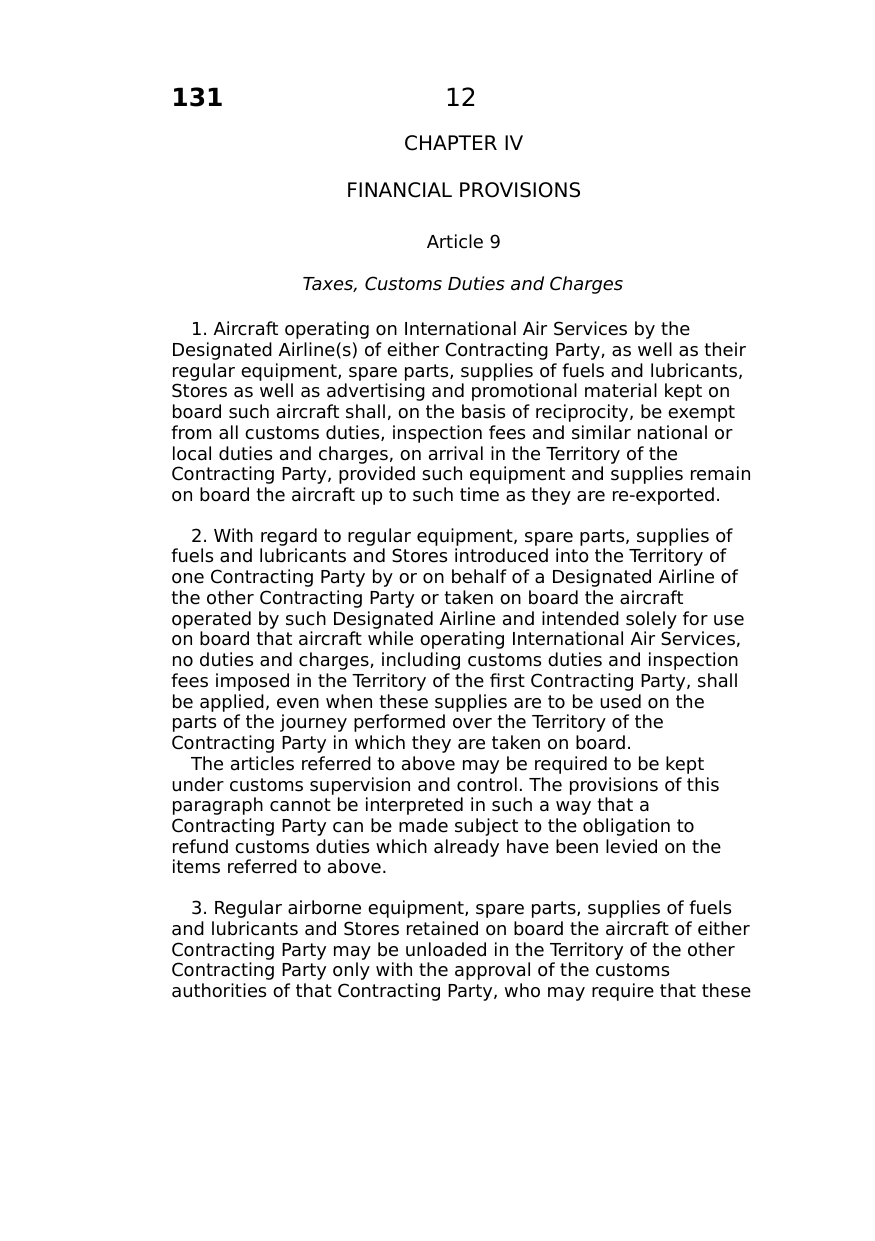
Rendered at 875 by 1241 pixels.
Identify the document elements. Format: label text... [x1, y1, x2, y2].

subtitle Article 9 Taxes, Customs Duties and Charges [171, 232, 756, 294]
text 2. With regard to regular equipment, spare parts, supplies of fuels and lubricants and Stores introduced into the Territory of one Contracting Party by or on behalf of a Designated Airline of the other Contracting Party or taken on board the aircraft operated by such Designated Airline and intended solely for use on board that aircraft while operating International Air Services, no duties and charges, including customs duties and inspection fees imposed in the Territory of the first Contracting Party, shall be applied, even when these supplies are to be used on the parts of the journey performed over the Territory of the Contracting Party in which they are taken on board. [171, 526, 756, 754]
text 1. Aircraft operating on International Air Services by the Designated Airline(s) of either Contracting Party, as well as their regular equipment, spare parts, supplies of fuels and lubricants, Stores as well as advertising and promotional material kept on board such aircraft shall, on the basis of reciprocity, be exempt from all customs duties, inspection fees and similar national or local duties and charges, on arrival in the Territory of the Contracting Party, provided such equipment and supplies remain on board the aircraft up to such time as they are re-exported. [171, 319, 756, 506]
text The articles referred to above may be required to be kept under customs supervision and control. The provisions of this paragraph cannot be interpreted in such a way that a Contracting Party can be made subject to the obligation to refund customs duties which already have been levied on the items referred to above. [171, 754, 756, 878]
text 3. Regular airborne equipment, spare parts, supplies of fuels and lubricants and Stores retained on board the aircraft of either Contracting Party may be unloaded in the Territory of the other Contracting Party only with the approval of the customs authorities of that Contracting Party, who may require that these [171, 898, 756, 1002]
subtitle CHAPTER IV FINANCIAL PROVISIONS [171, 132, 756, 202]
